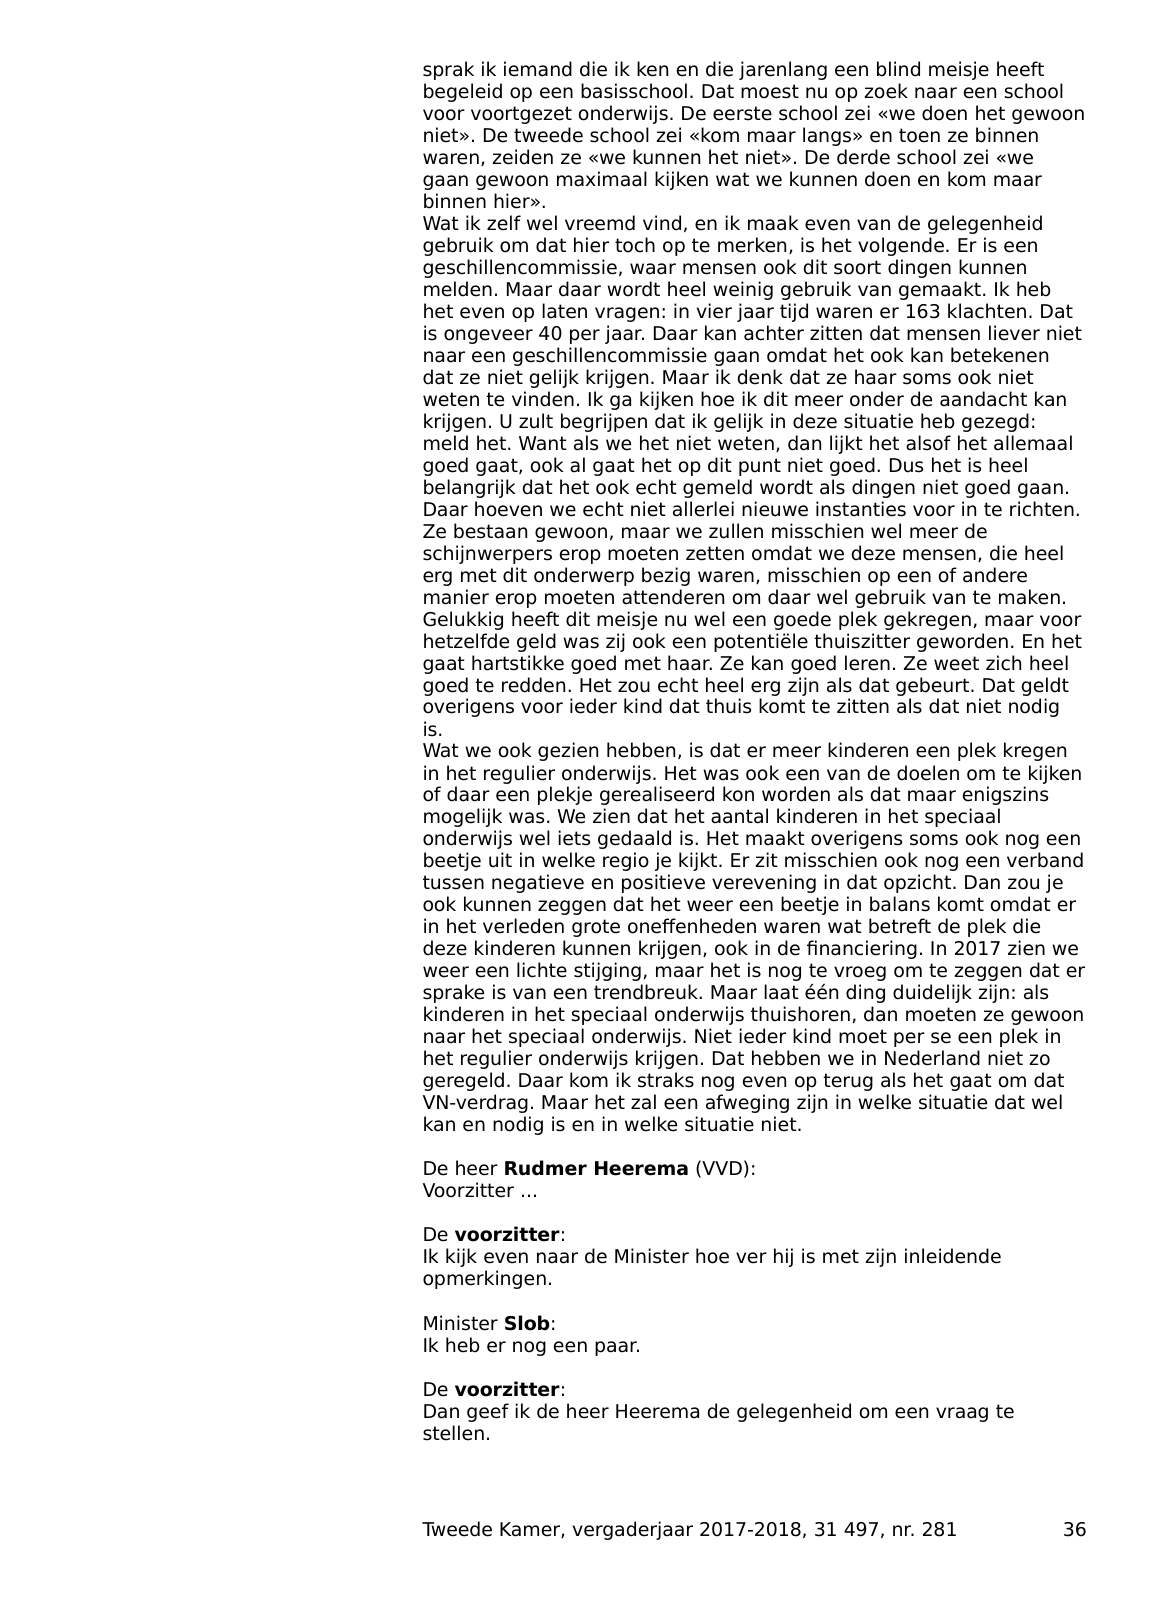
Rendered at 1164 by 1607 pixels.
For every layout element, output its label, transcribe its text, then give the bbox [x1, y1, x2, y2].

text Wat we ook gezien hebben, is dat er meer kinderen een plek kregen in het regulier onderwijs. Het was ook een van de doelen om te kijken of daar een plekje gerealiseerd kon worden als dat maar enigszins mogelijk was. We zien dat het aantal kinderen in het speciaal onderwijs wel iets gedaald is. Het maakt overigens soms ook nog een beetje uit in welke regio je kijkt. Er zit misschien ook nog een verband tussen negatieve en positieve verevening in dat opzicht. Dan zou je ook kunnen zeggen dat het weer een beetje in balans komt omdat er in het verleden grote oneffenheden waren wat betreft de plek die deze kinderen kunnen krijgen, ook in de financiering. In 2017 zien we weer een lichte stijging, maar het is nog te vroeg om te zeggen dat er sprake is van een trendbreuk. Maar laat één ding duidelijk zijn: als kinderen in het speciaal onderwijs thuishoren, dan moeten ze gewoon naar het speciaal onderwijs. Niet ieder kind moet per se een plek in het regulier onderwijs krijgen. Dat hebben we in Nederland niet zo geregeld. Daar kom ik straks nog even op terug als het gaat om dat VN-verdrag. Maar het zal een afweging zijn in welke situatie dat wel kan en nodig is en in welke situatie niet. [422, 740, 1087, 1136]
text De voorzitter: [422, 1379, 1087, 1401]
text De voorzitter: [422, 1224, 1087, 1246]
text Wat ik zelf wel vreemd vind, en ik maak even van de gelegenheid gebruik om dat hier toch op te merken, is het volgende. Er is een geschillencommissie, waar mensen ook dit soort dingen kunnen melden. Maar daar wordt heel weinig gebruik van gemaakt. Ik heb het even op laten vragen: in vier jaar tijd waren er 163 klachten. Dat is ongeveer 40 per jaar. Daar kan achter zitten dat mensen liever niet naar een geschillencommissie gaan omdat het ook kan betekenen dat ze niet gelijk krijgen. Maar ik denk dat ze haar soms ook niet weten te vinden. Ik ga kijken hoe ik dit meer onder de aandacht kan krijgen. U zult begrijpen dat ik gelijk in deze situatie heb gezegd: meld het. Want als we het niet weten, dan lijkt het alsof het allemaal goed gaat, ook al gaat het op dit punt niet goed. Dus het is heel belangrijk dat het ook echt gemeld wordt als dingen niet goed gaan. Daar hoeven we echt niet allerlei nieuwe instanties voor in te richten. Ze bestaan gewoon, maar we zullen misschien wel meer de schijnwerpers erop moeten zetten omdat we deze mensen, die heel erg met dit onderwerp bezig waren, misschien op een of andere manier erop moeten attenderen om daar wel gebruik van te maken. Gelukkig heeft dit meisje nu wel een goede plek gekregen, maar voor hetzelfde geld was zij ook een potentiële thuiszitter geworden. En het gaat hartstikke goed met haar. Ze kan goed leren. Ze weet zich heel goed te redden. Het zou echt heel erg zijn als dat gebeurt. Dat geldt overigens voor ieder kind dat thuis komt te zitten als dat niet nodig is. [422, 213, 1087, 740]
text Ik kijk even naar de Minister hoe ver hij is met zijn inleidende opmerkingen. [422, 1246, 1087, 1290]
text Minister Slob: [422, 1312, 1087, 1334]
text Dan geef ik de heer Heerema de gelegenheid om een vraag te stellen. [422, 1401, 1087, 1444]
text Voorzitter ... [422, 1180, 1087, 1202]
text sprak ik iemand die ik ken en die jarenlang een blind meisje heeft begeleid op een basisschool. Dat moest nu op zoek naar een school voor voortgezet onderwijs. De eerste school zei «we doen het gewoon niet». De tweede school zei «kom maar langs» en toen ze binnen waren, zeiden ze «we kunnen het niet». De derde school zei «we gaan gewoon maximaal kijken wat we kunnen doen en kom maar binnen hier». [422, 59, 1087, 213]
text De heer Rudmer Heerema (VVD): [422, 1158, 1087, 1180]
text Ik heb er nog een paar. [422, 1334, 1087, 1356]
